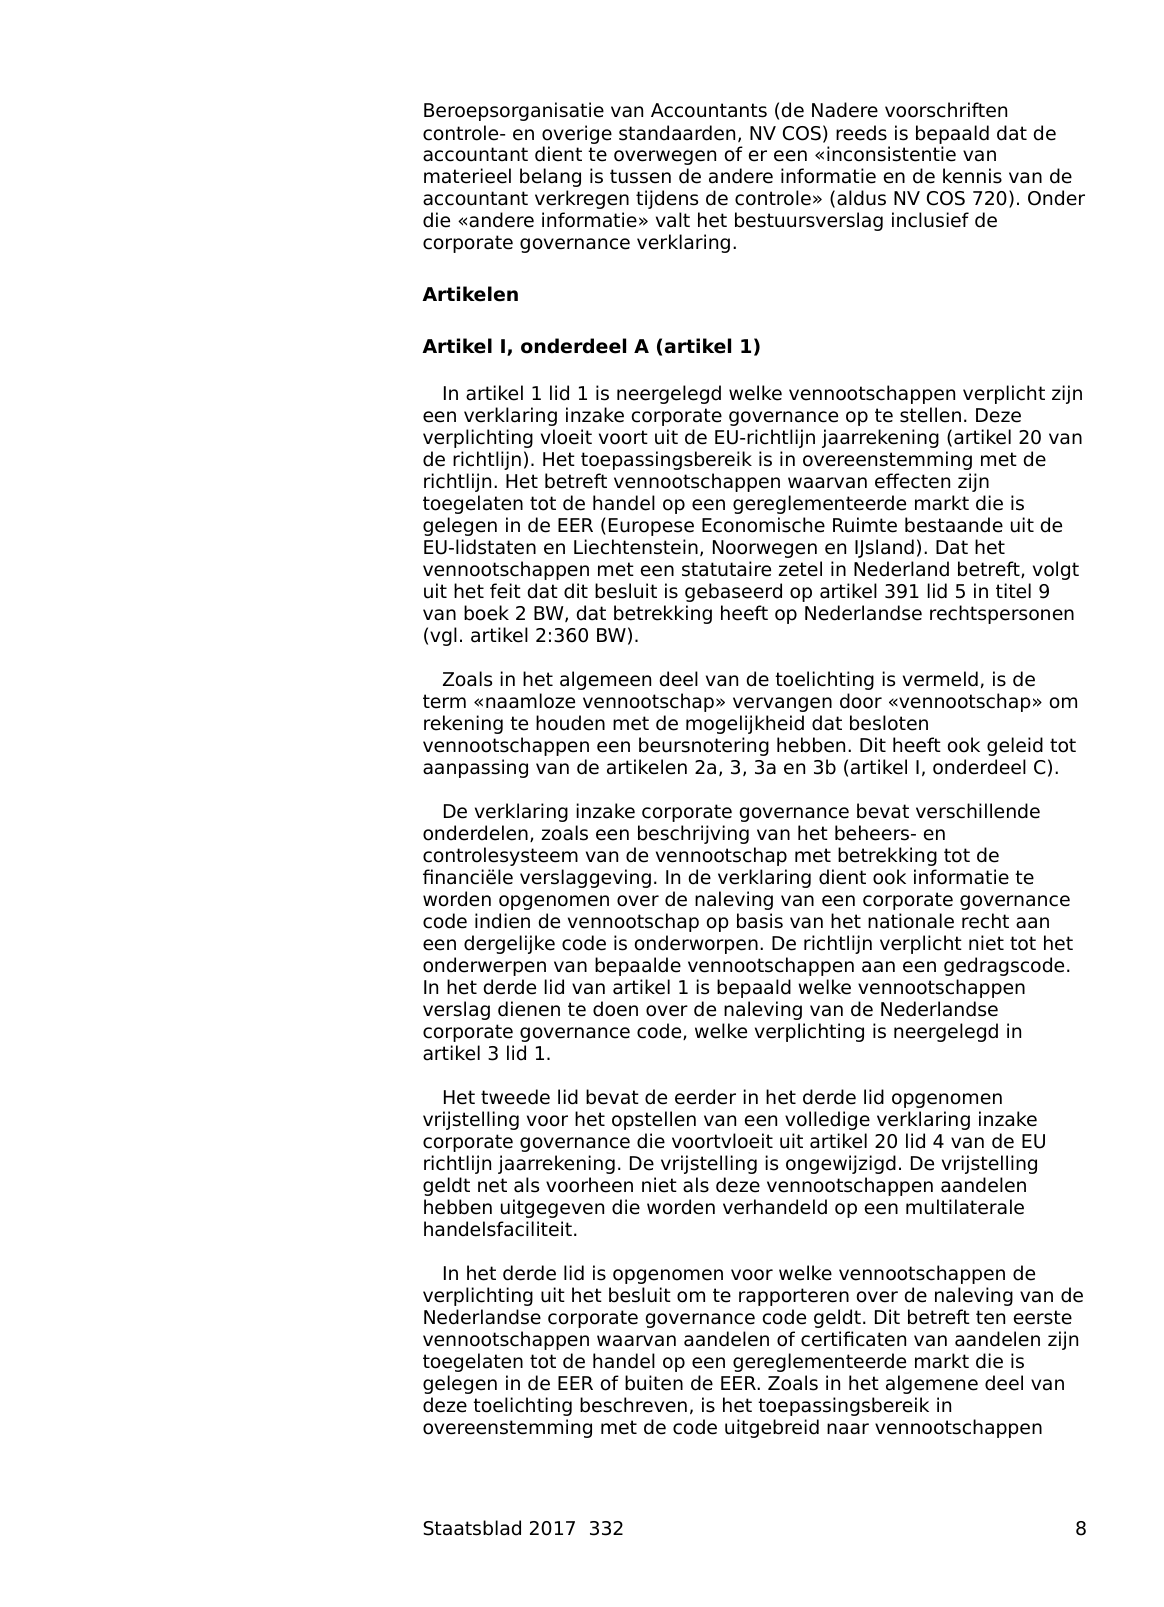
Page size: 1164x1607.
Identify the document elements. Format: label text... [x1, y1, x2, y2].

text In artikel 1 lid 1 is neergelegd welke vennootschappen verplicht zijn een verklaring inzake corporate governance op te stellen. Deze verplichting vloeit voort uit de EU-richtlijn jaarrekening (artikel 20 van de richtlijn). Het toepassingsbereik is in overeenstemming met de richtlijn. Het betreft vennootschappen waarvan effecten zijn toegelaten tot de handel op een gereglementeerde markt die is gelegen in de EER (Europese Economische Ruimte bestaande uit de EU-lidstaten en Liechtenstein, Noorwegen en IJsland). Dat het vennootschappen met een statutaire zetel in Nederland betreft, volgt uit het feit dat dit besluit is gebaseerd op artikel 391 lid 5 in titel 9 van boek 2 BW, dat betrekking heeft op Nederlandse rechtspersonen (vgl. artikel 2:360 BW). [422, 383, 1087, 647]
text Beroepsorganisatie van Accountants (de Nadere voorschriften controle- en overige standaarden, NV COS) reeds is bepaald dat de accountant dient te overwegen of er een «inconsistentie van materieel belang is tussen de andere informatie en de kennis van de accountant verkregen tijdens de controle» (aldus NV COS 720). Onder die «andere informatie» valt het bestuursverslag inclusief de corporate governance verklaring. [422, 100, 1087, 254]
subtitle Artikelen [422, 284, 1087, 306]
text Zoals in het algemeen deel van de toelichting is vermeld, is de term «naamloze vennootschap» vervangen door «vennootschap» om rekening te houden met de mogelijkheid dat besloten vennootschappen een beursnotering hebben. Dit heeft ook geleid tot aanpassing van de artikelen 2a, 3, 3a en 3b (artikel I, onderdeel C). [422, 669, 1087, 779]
subtitle Artikel I, onderdeel A (artikel 1) [422, 336, 1087, 358]
text Het tweede lid bevat de eerder in het derde lid opgenomen vrijstelling voor het opstellen van een volledige verklaring inzake corporate governance die voortvloeit uit artikel 20 lid 4 van de EU richtlijn jaarrekening. De vrijstelling is ongewijzigd. De vrijstelling geldt net als voorheen niet als deze vennootschappen aandelen hebben uitgegeven die worden verhandeld op een multilaterale handelsfaciliteit. [422, 1087, 1087, 1241]
text In het derde lid is opgenomen voor welke vennootschappen de verplichting uit het besluit om te rapporteren over de naleving van de Nederlandse corporate governance code geldt. Dit betreft ten eerste vennootschappen waarvan aandelen of certificaten van aandelen zijn toegelaten tot de handel op een gereglementeerde markt die is gelegen in de EER of buiten de EER. Zoals in het algemene deel van deze toelichting beschreven, is het toepassingsbereik in overeenstemming met de code uitgebreid naar vennootschappen [422, 1263, 1087, 1439]
text De verklaring inzake corporate governance bevat verschillende onderdelen, zoals een beschrijving van het beheers- en controlesysteem van de vennootschap met betrekking tot de financiële verslaggeving. In de verklaring dient ook informatie te worden opgenomen over de naleving van een corporate governance code indien de vennootschap op basis van het nationale recht aan een dergelijke code is onderworpen. De richtlijn verplicht niet tot het onderwerpen van bepaalde vennootschappen aan een gedragscode. In het derde lid van artikel 1 is bepaald welke vennootschappen verslag dienen te doen over de naleving van de Nederlandse corporate governance code, welke verplichting is neergelegd in artikel 3 lid 1. [422, 801, 1087, 1065]
